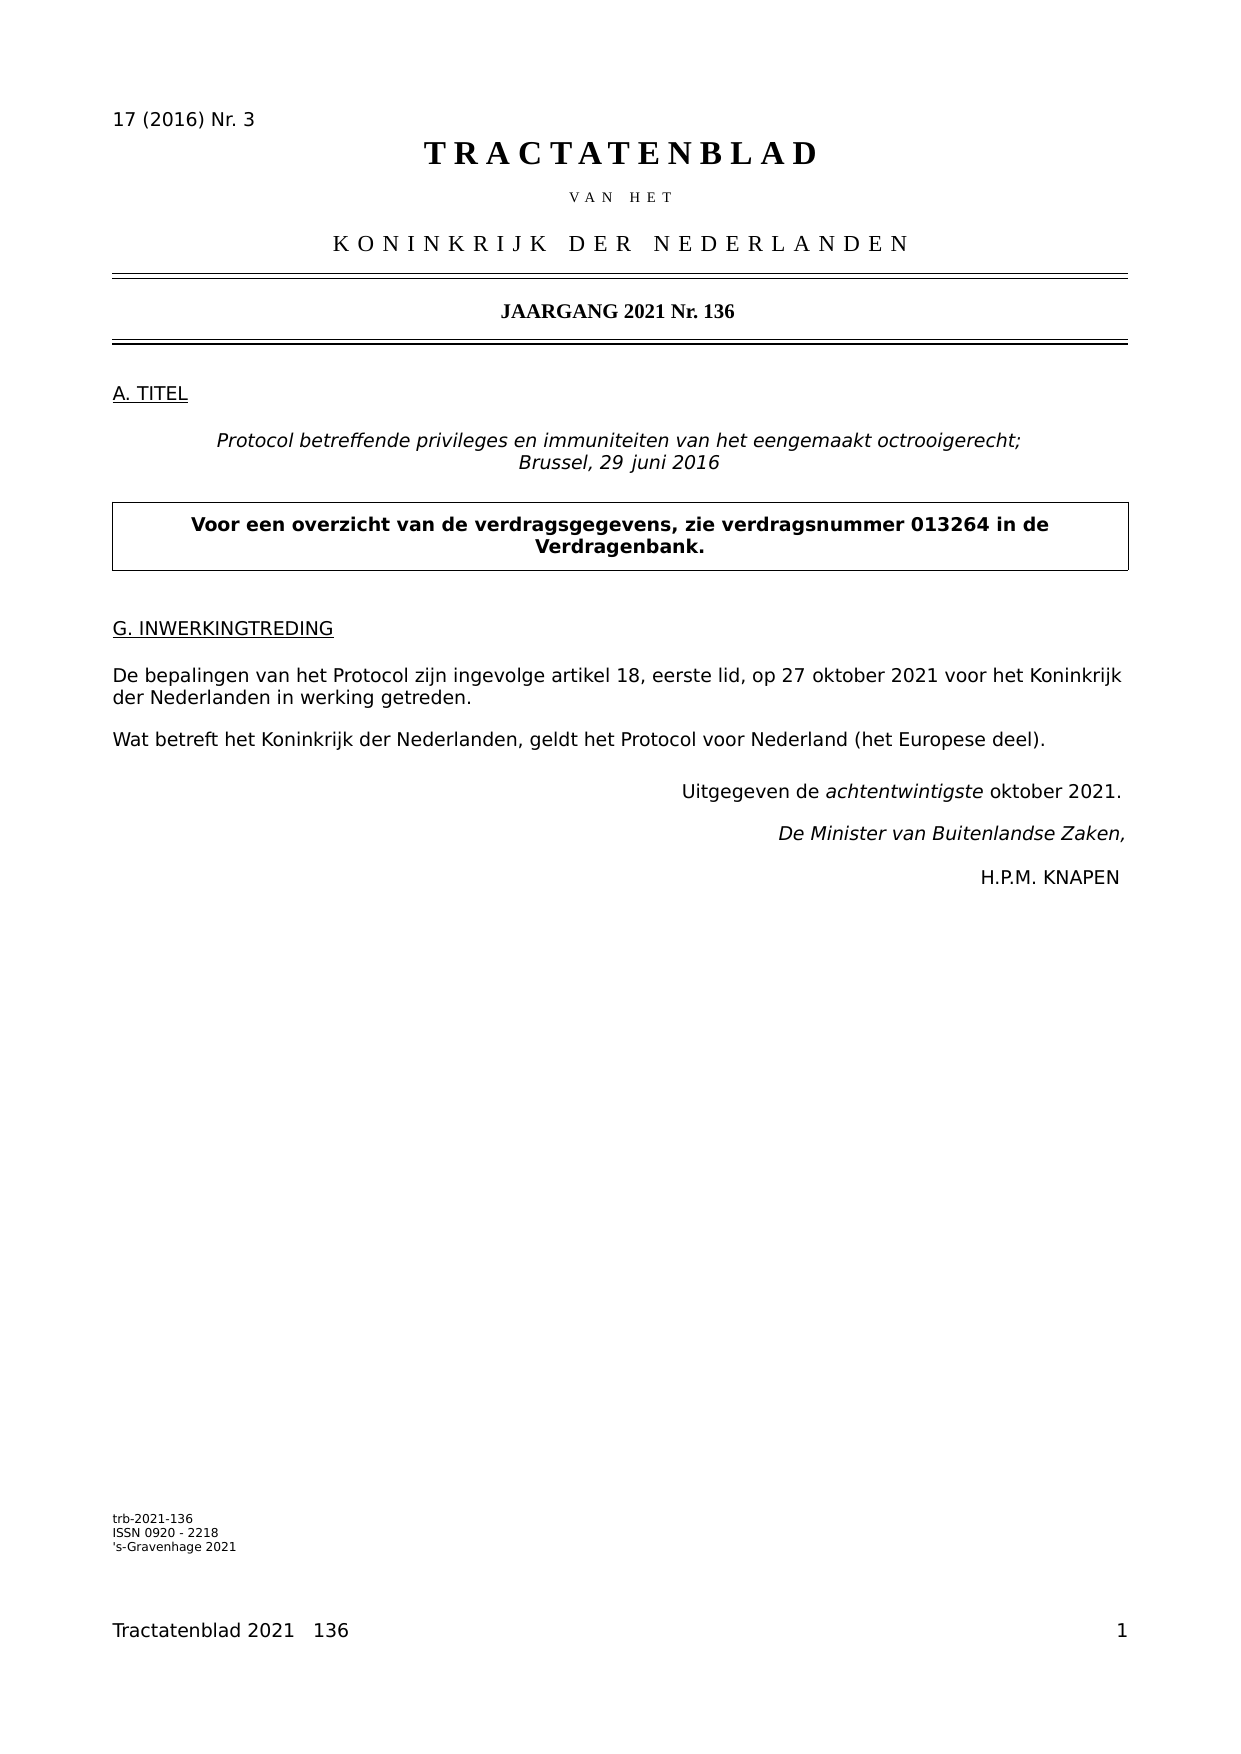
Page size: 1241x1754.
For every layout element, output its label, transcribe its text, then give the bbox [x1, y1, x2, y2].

text Brussel, 29 juni 2016 [112, 452, 1128, 474]
text Uitgegeven de achtentwintigste oktober 2021. [112, 781, 1128, 803]
text ISSN 0920 - 2218 [112, 1526, 346, 1540]
text De bepalingen van het Protocol zijn ingevolge artikel 18, eerste lid, op 27 oktober 2021 voor het Koninkrijk der Nederlanden in werking getreden. [112, 665, 1128, 709]
text trb-2021-136 [112, 1512, 346, 1526]
text 's-Gravenhage 2021 [112, 1540, 346, 1554]
text Protocol betreffende privileges en immuniteiten van het eengemaakt octrooigerecht; [112, 430, 1128, 452]
text Wat betreft het Koninkrijk der Nederlanden, geldt het Protocol voor Nederland (het Europese deel). [112, 729, 1128, 751]
text VAN HET [112, 189, 1128, 206]
text TRACTATENBLAD [112, 133, 1128, 172]
subtitle G. INWERKINGTREDING [112, 618, 1128, 640]
text KONINKRIJK DER NEDERLANDEN [112, 229, 1128, 256]
text JAARGANG 2021 Nr. 136 [112, 299, 1128, 323]
text 17 (2016) Nr. 3 [112, 109, 1128, 131]
subtitle A. TITEL [112, 383, 1128, 405]
text De Minister van Buitenlandse Zaken, H.P.M. KNAPEN [112, 823, 1128, 889]
